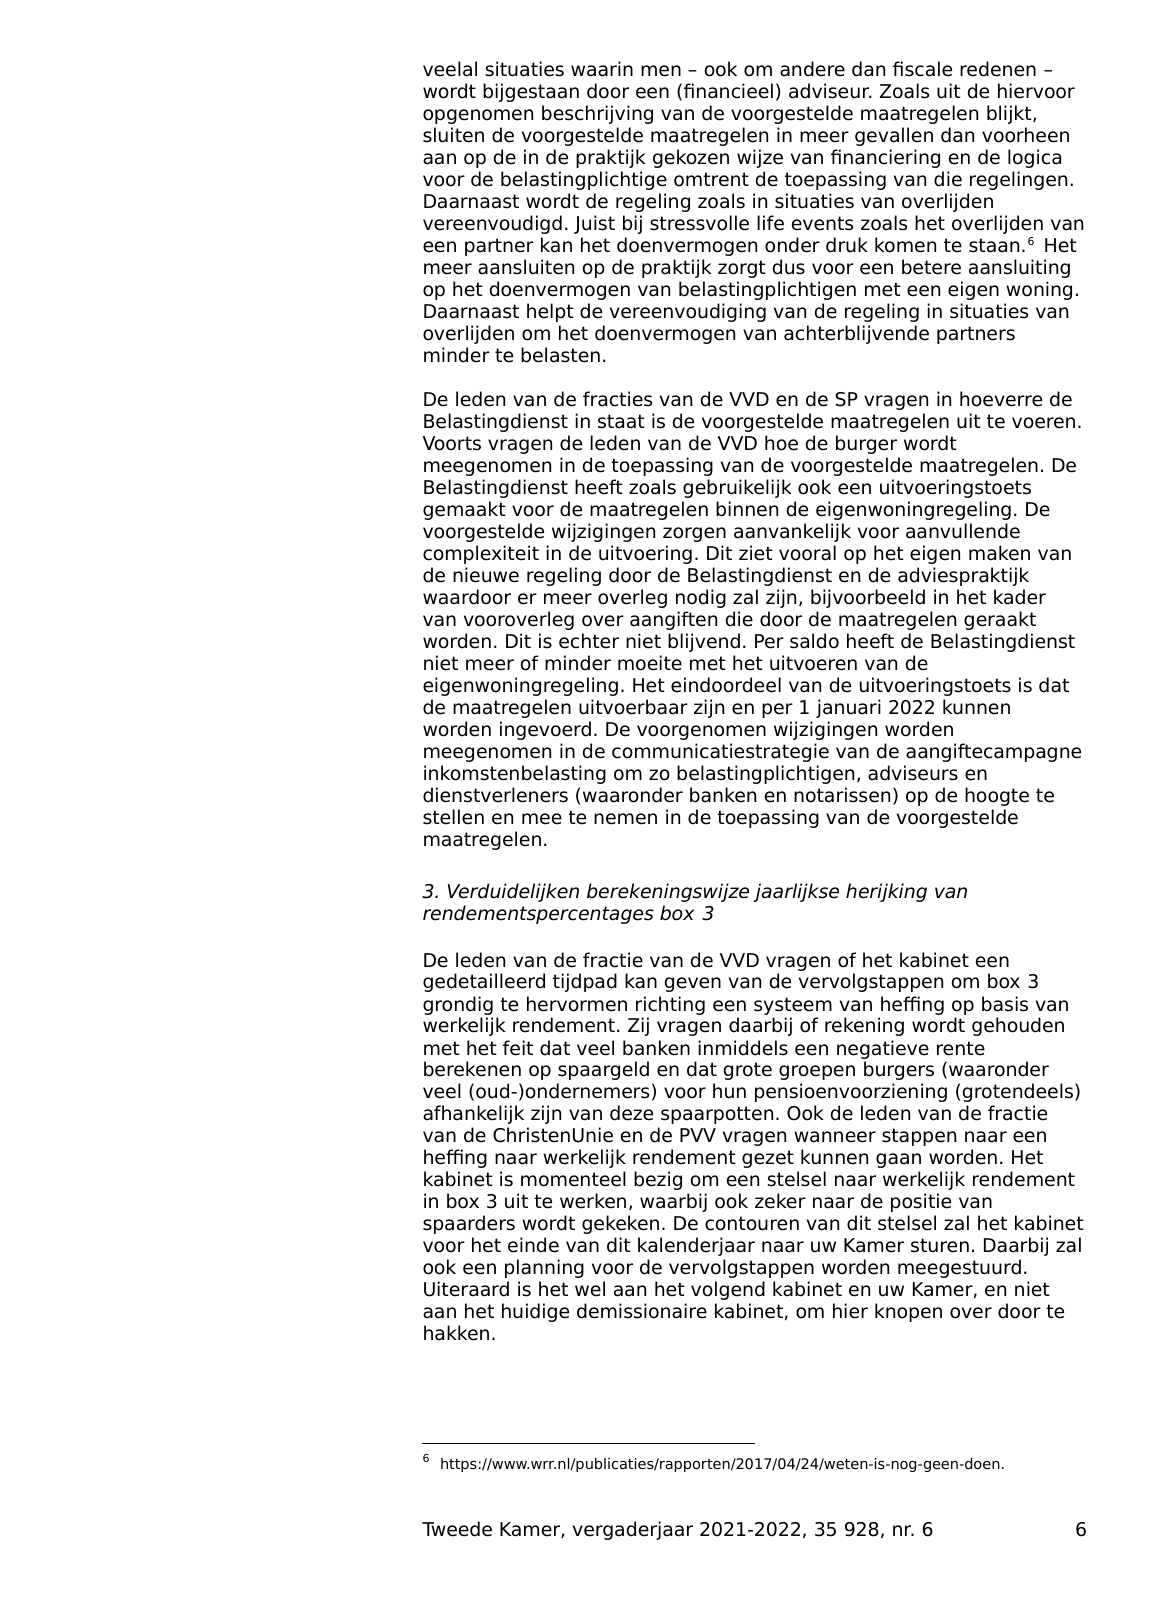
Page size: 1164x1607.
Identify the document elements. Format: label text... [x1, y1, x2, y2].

text veelal situaties waarin men – ook om andere dan fiscale redenen – wordt bijgestaan door een (financieel) adviseur. Zoals uit de hiervoor opgenomen beschrijving van de voorgestelde maatregelen blijkt, sluiten de voorgestelde maatregelen in meer gevallen dan voorheen aan op de in de praktijk gekozen wijze van financiering en de logica voor de belastingplichtige omtrent de toepassing van die regelingen. Daarnaast wordt de regeling zoals in situaties van overlijden vereenvoudigd. Juist bij stressvolle life events zoals het overlijden van een partner kan het doenvermogen onder druk komen te staan. Het meer aansluiten op de praktijk zorgt dus voor een betere aansluiting op het doenvermogen van belastingplichtigen met een eigen woning. Daarnaast helpt de vereenvoudiging van de regeling in situaties van overlijden om het doenvermogen van achterblijvende partners minder te belasten. [422, 59, 1087, 367]
text De leden van de fractie van de VVD vragen of het kabinet een gedetailleerd tijdpad kan geven van de vervolgstappen om box 3 grondig te hervormen richting een systeem van heffing op basis van werkelijk rendement. Zij vragen daarbij of rekening wordt gehouden met het feit dat veel banken inmiddels een negatieve rente berekenen op spaargeld en dat grote groepen burgers (waaronder veel (oud-)ondernemers) voor hun pensioenvoorziening (grotendeels) afhankelijk zijn van deze spaarpotten. Ook de leden van de fractie van de ChristenUnie en de PVV vragen wanneer stappen naar een heffing naar werkelijk rendement gezet kunnen gaan worden. Het kabinet is momenteel bezig om een stelsel naar werkelijk rendement in box 3 uit te werken, waarbij ook zeker naar de positie van spaarders wordt gekeken. De contouren van dit stelsel zal het kabinet voor het einde van dit kalenderjaar naar uw Kamer sturen. Daarbij zal ook een planning voor de vervolgstappen worden meegestuurd. Uiteraard is het wel aan het volgend kabinet en uw Kamer, en niet aan het huidige demissionaire kabinet, om hier knopen over door te hakken. [422, 949, 1087, 1345]
subtitle 3. Verduidelijken berekeningswijze jaarlijkse herijking van rendementspercentages box 3 [422, 881, 1087, 924]
text https://www.wrr.nl/publicaties/rapporten/2017/04/24/weten-is-nog-geen-doen. [422, 1452, 1087, 1474]
text De leden van de fracties van de VVD en de SP vragen in hoeverre de Belastingdienst in staat is de voorgestelde maatregelen uit te voeren. Voorts vragen de leden van de VVD hoe de burger wordt meegenomen in de toepassing van de voorgestelde maatregelen. De Belastingdienst heeft zoals gebruikelijk ook een uitvoeringstoets gemaakt voor de maatregelen binnen de eigenwoningregeling. De voorgestelde wijzigingen zorgen aanvankelijk voor aanvullende complexiteit in de uitvoering. Dit ziet vooral op het eigen maken van de nieuwe regeling door de Belastingdienst en de adviespraktijk waardoor er meer overleg nodig zal zijn, bijvoorbeeld in het kader van vooroverleg over aangiften die door de maatregelen geraakt worden. Dit is echter niet blijvend. Per saldo heeft de Belastingdienst niet meer of minder moeite met het uitvoeren van de eigenwoningregeling. Het eindoordeel van de uitvoeringstoets is dat de maatregelen uitvoerbaar zijn en per 1 januari 2022 kunnen worden ingevoerd. De voorgenomen wijzigingen worden meegenomen in de communicatiestrategie van de aangiftecampagne inkomstenbelasting om zo belastingplichtigen, adviseurs en dienstverleners (waaronder banken en notarissen) op de hoogte te stellen en mee te nemen in de toepassing van de voorgestelde maatregelen. [422, 389, 1087, 851]
